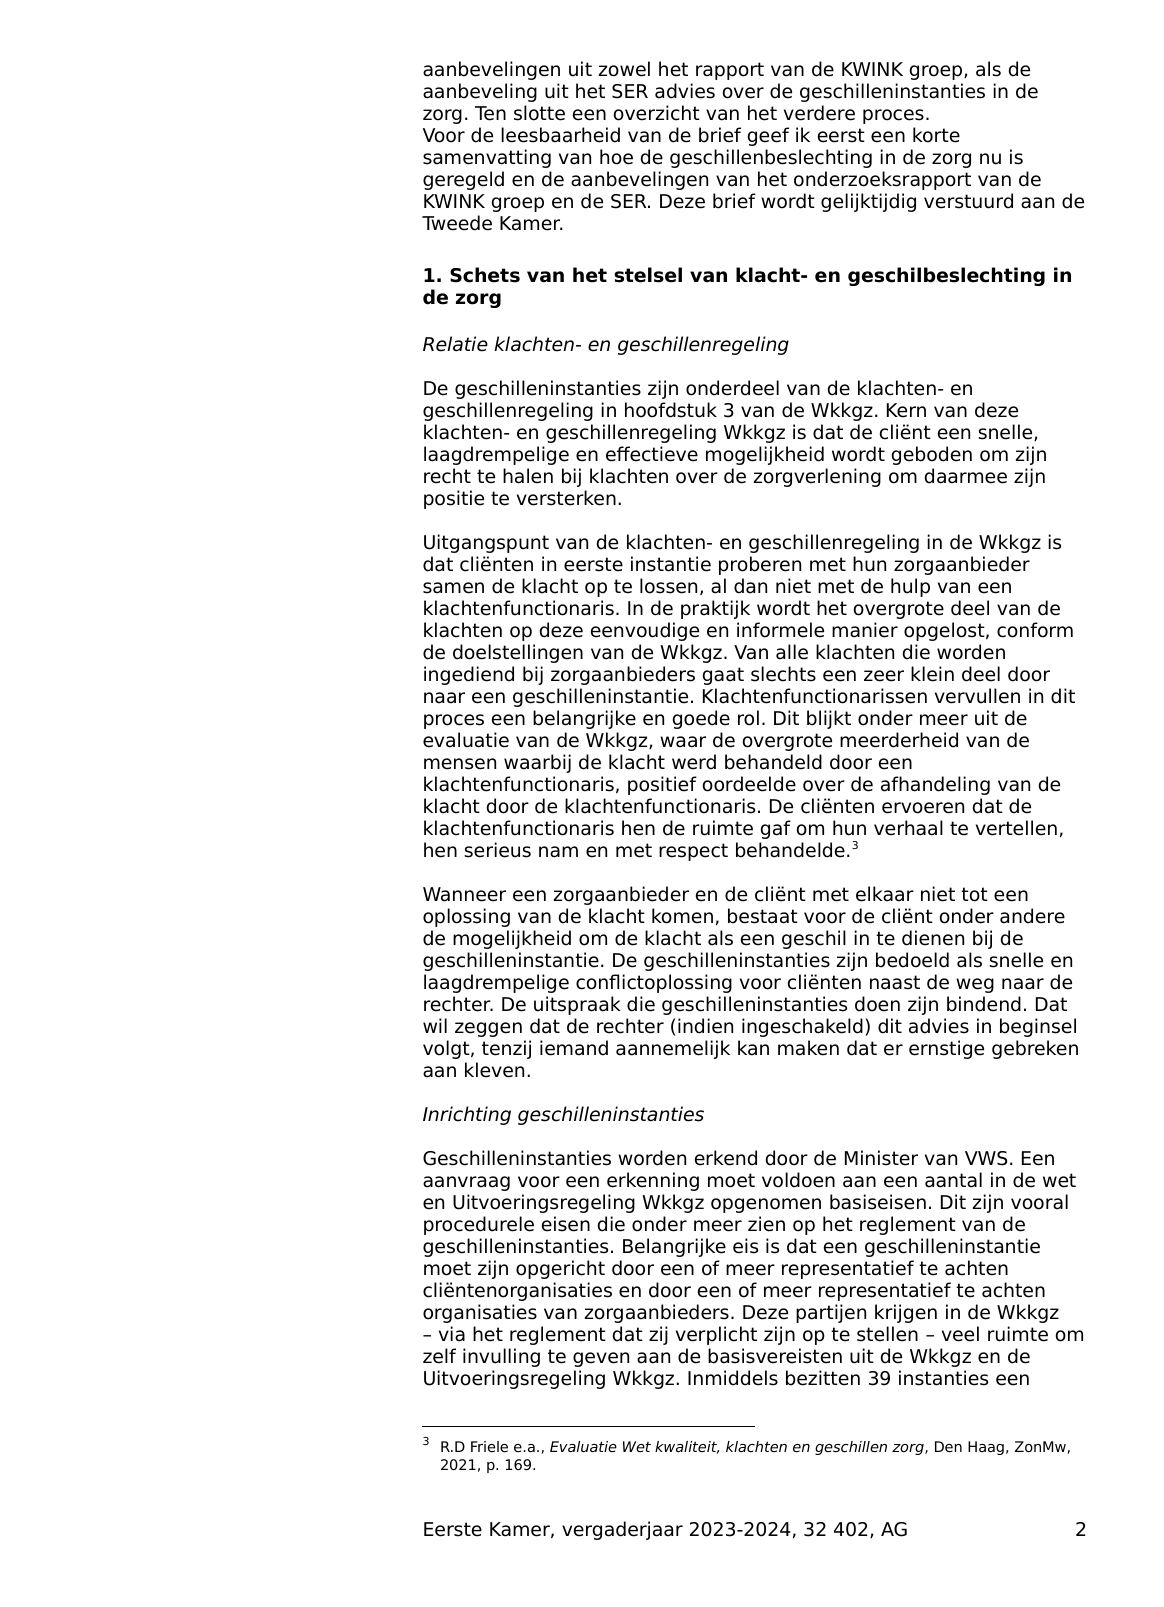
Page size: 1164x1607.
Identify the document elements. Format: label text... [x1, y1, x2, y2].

text Voor de leesbaarheid van de brief geef ik eerst een korte samenvatting van hoe de geschillenbeslechting in de zorg nu is geregeld en de aanbevelingen van het onderzoeksrapport van de KWINK groep en de SER. Deze brief wordt gelijktijdig verstuurd aan de Tweede Kamer. [422, 125, 1087, 235]
text Wanneer een zorgaanbieder en de cliënt met elkaar niet tot een oplossing van de klacht komen, bestaat voor de cliënt onder andere de mogelijkheid om de klacht als een geschil in te dienen bij de geschilleninstantie. De geschilleninstanties zijn bedoeld als snelle en laagdrempelige conflictoplossing voor cliënten naast de weg naar de rechter. De uitspraak die geschilleninstanties doen zijn bindend. Dat wil zeggen dat de rechter (indien ingeschakeld) dit advies in beginsel volgt, tenzij iemand aannemelijk kan maken dat er ernstige gebreken aan kleven. [422, 884, 1087, 1082]
text Geschilleninstanties worden erkend door de Minister van VWS. Een aanvraag voor een erkenning moet voldoen aan een aantal in de wet en Uitvoeringsregeling Wkkgz opgenomen basiseisen. Dit zijn vooral procedurele eisen die onder meer zien op het reglement van de geschilleninstanties. Belangrijke eis is dat een geschilleninstantie moet zijn opgericht door een of meer representatief te achten cliëntenorganisaties en door een of meer representatief te achten organisaties van zorgaanbieders. Deze partijen krijgen in de Wkkgz – via het reglement dat zij verplicht zijn op te stellen – veel ruimte om zelf invulling te geven aan de basisvereisten uit de Wkkgz en de Uitvoeringsregeling Wkkgz. Inmiddels bezitten 39 instanties een [422, 1148, 1087, 1390]
subtitle 1. Schets van het stelsel van klacht- en geschilbeslechting in de zorg [422, 265, 1087, 309]
text Uitgangspunt van de klachten- en geschillenregeling in de Wkkgz is dat cliënten in eerste instantie proberen met hun zorgaanbieder samen de klacht op te lossen, al dan niet met de hulp van een klachtenfunctionaris. In de praktijk wordt het overgrote deel van de klachten op deze eenvoudige en informele manier opgelost, conform de doelstellingen van de Wkkgz. Van alle klachten die worden ingediend bij zorgaanbieders gaat slechts een zeer klein deel door naar een geschilleninstantie. Klachtenfunctionarissen vervullen in dit proces een belangrijke en goede rol. Dit blijkt onder meer uit de evaluatie van de Wkkgz, waar de overgrote meerderheid van de mensen waarbij de klacht werd behandeld door een klachtenfunctionaris, positief oordeelde over de afhandeling van de klacht door de klachtenfunctionaris. De cliënten ervoeren dat de klachtenfunctionaris hen de ruimte gaf om hun verhaal te vertellen, hen serieus nam en met respect behandelde. [422, 532, 1087, 862]
subtitle Inrichting geschilleninstanties [422, 1104, 1087, 1126]
text De geschilleninstanties zijn onderdeel van de klachten- en geschillenregeling in hoofdstuk 3 van de Wkkgz. Kern van deze klachten- en geschillenregeling Wkkgz is dat de cliënt een snelle, laagdrempelige en effectieve mogelijkheid wordt geboden om zijn recht te halen bij klachten over de zorgverlening om daarmee zijn positie te versterken. [422, 378, 1087, 510]
subtitle Relatie klachten- en geschillenregeling [422, 334, 1087, 356]
text R.D Friele e.a., Evaluatie Wet kwaliteit, klachten en geschillen zorg, Den Haag, ZonMw, 2021, p. 169. [422, 1435, 1087, 1474]
text aanbevelingen uit zowel het rapport van de KWINK groep, als de aanbeveling uit het SER advies over de geschilleninstanties in de zorg. Ten slotte een overzicht van het verdere proces. [422, 59, 1087, 125]
